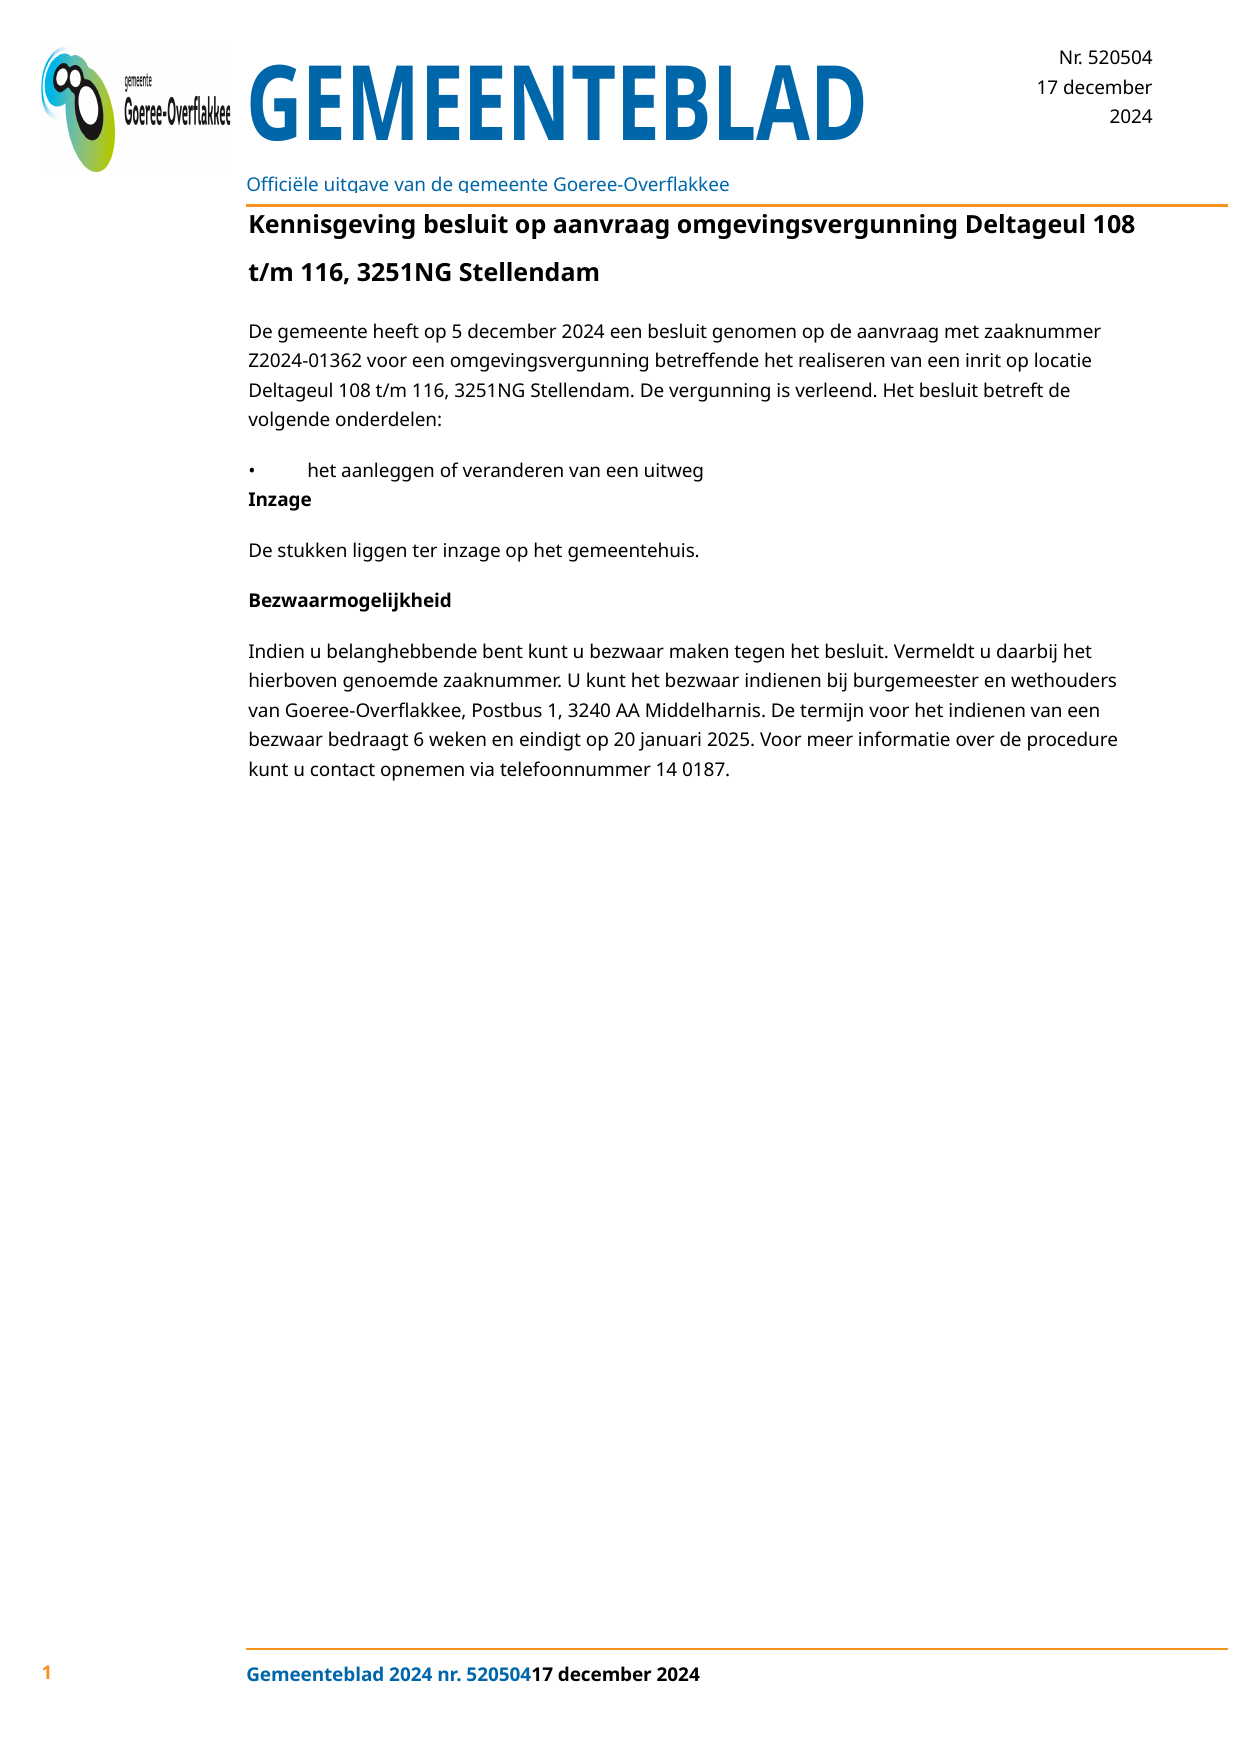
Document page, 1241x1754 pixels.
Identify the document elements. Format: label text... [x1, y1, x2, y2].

picture [41, 47, 231, 172]
text De gemeente heeft op 5 december 2024 een besluit genomen op de aanvraag met zaaknummer Z2024-01362 voor een omgevingsvergunning betreffende het realiseren van een inrit op locatie Deltageul 108 t/m 116, 3251NG Stellendam. De vergunning is verleend. Het besluit betreft de volgende onderdelen: [248, 318, 1152, 432]
list het aanleggen of veranderen van een uitweg [248, 457, 1152, 483]
text Bezwaarmogelijkheid [248, 587, 1152, 613]
text Kennisgeving besluit op aanvraag omgevingsvergunning Deltageul 108 t/m 116, 3251NG Stellendam [248, 207, 1152, 288]
text Inzage [248, 487, 1152, 512]
text Indien u belanghebbende bent kunt u bezwaar maken tegen het besluit. Vermeldt u daarbij het hierboven genoemde zaaknummer. U kunt het bezwaar indienen bij burgemeester en wethouders van Goeree-Overflakkee, Postbus 1, 3240 AA Middelharnis. De termijn voor het indienen van een bezwaar bedraagt 6 weken en eindigt op 20 januari 2025. Voor meer informatie over de procedure kunt u contact opnemen via telefoonnummer 14 0187. [248, 638, 1152, 782]
text De stukken liggen ter inzage op het gemeentehuis. [248, 537, 1152, 563]
